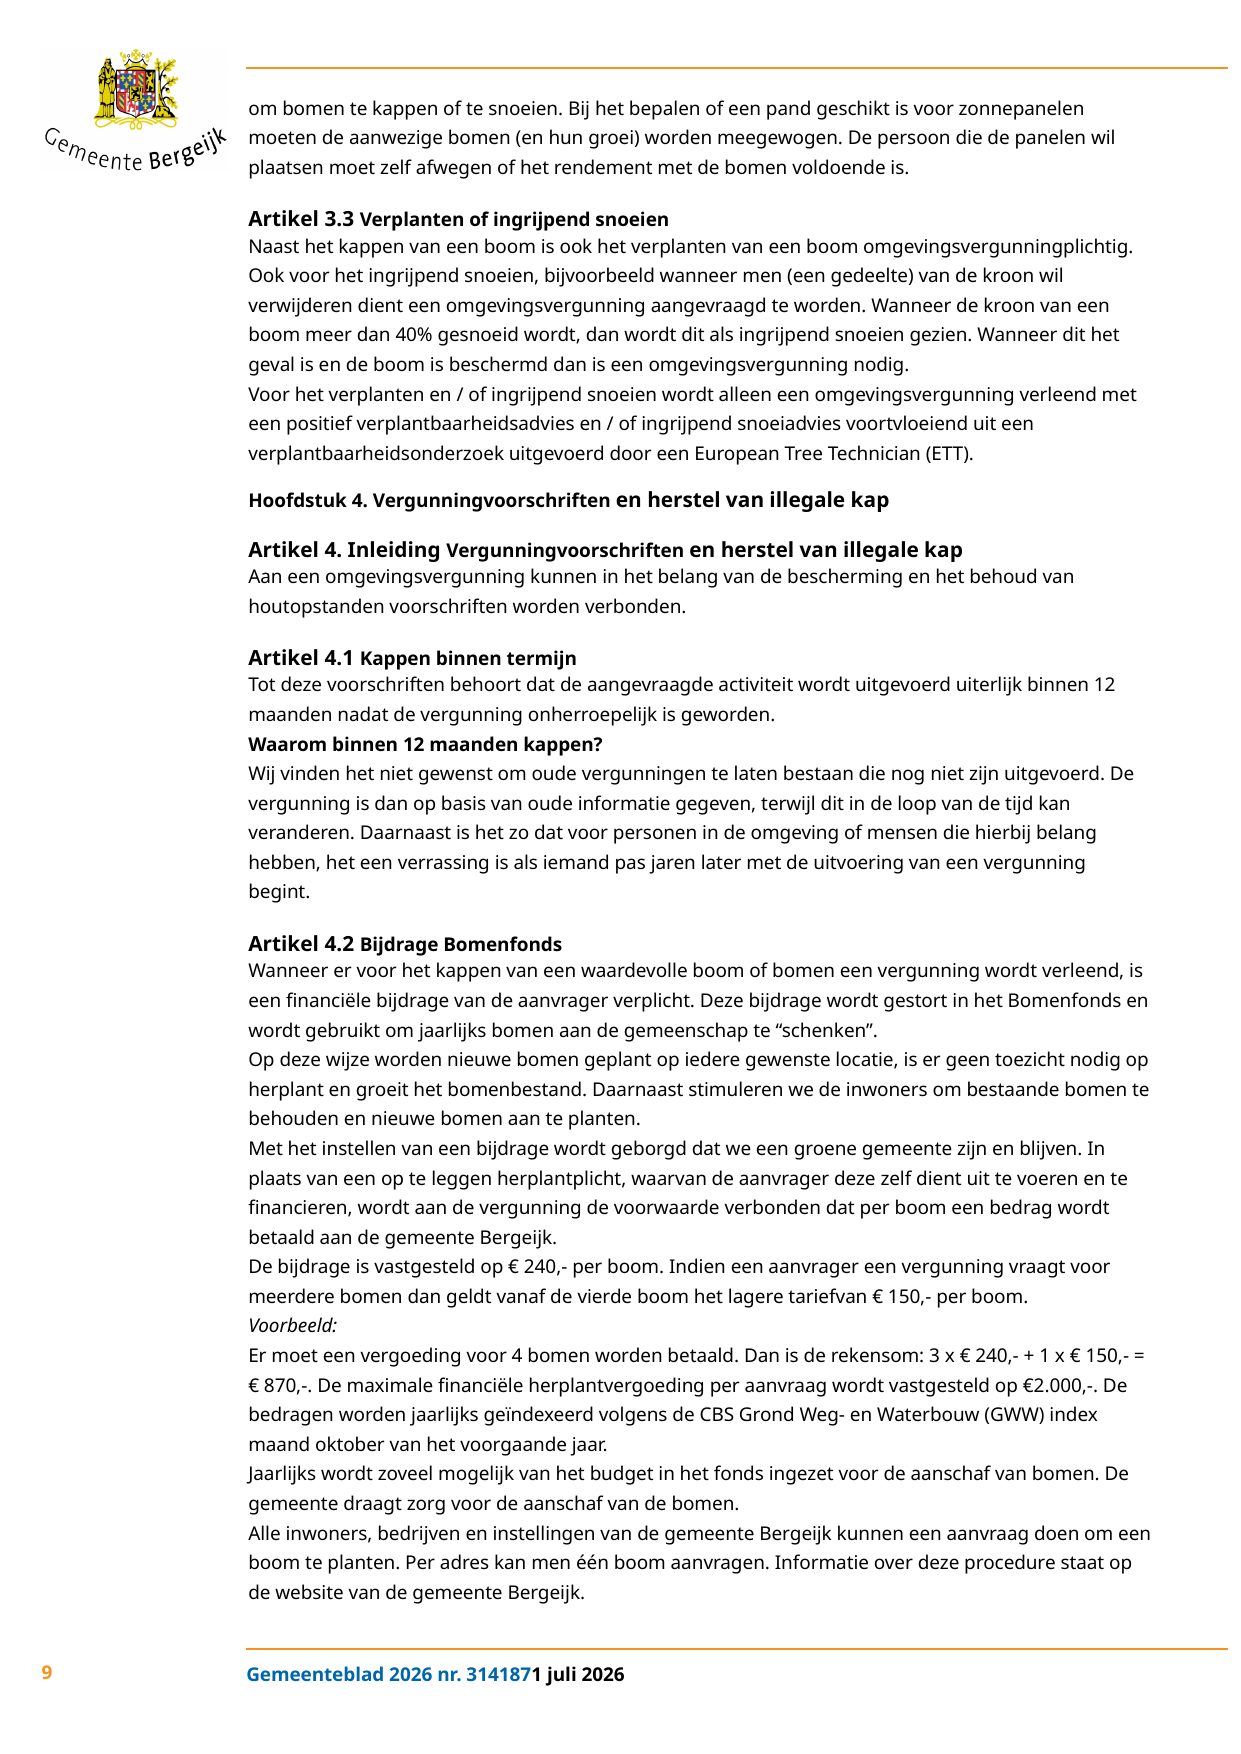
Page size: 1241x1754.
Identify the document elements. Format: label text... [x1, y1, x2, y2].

text Voor het verplanten en / of ingrijpend snoeien wordt alleen een omgevingsvergunning verleend met een positief verplantbaarheidsadvies en / of ingrijpend snoeiadvies voortvloeiend uit een verplantbaarheidsonderzoek uitgevoerd door een European Tree Technician (ETT). [248, 381, 1152, 466]
picture [41, 47, 231, 172]
text Waarom binnen 12 maanden kappen? [248, 731, 1152, 757]
text Alle inwoners, bedrijven en instellingen van de gemeente Bergeijk kunnen een aanvraag doen om een boom te planten. Per adres kan men één boom aanvragen. Informatie over deze procedure staat op de website van de gemeente Bergeijk. [248, 1520, 1152, 1604]
text De bijdrage is vastgesteld op € 240,- per boom. Indien een aanvrager een vergunning vraagt voor meerdere bomen dan geldt vanaf de vierde boom het lagere tariefvan € 150,- per boom. [248, 1253, 1152, 1309]
text Tot deze voorschriften behoort dat de aangevraagde activiteit wordt uitgevoerd uiterlijk binnen 12 maanden nadat de vergunning onherroepelijk is geworden. [248, 672, 1152, 727]
text Artikel 4.2 Bijdrage Bomenfonds [248, 929, 1152, 958]
text Met het instellen van een bijdrage wordt geborgd dat we een groene gemeente zijn en blijven. In plaats van een op te leggen herplantplicht, waarvan de aanvrager deze zelf dient uit te voeren en te financieren, wordt aan de vergunning de voorwaarde verbonden dat per boom een bedrag wordt betaald aan de gemeente Bergeijk. [248, 1135, 1152, 1249]
text Wanneer er voor het kappen van een waardevolle boom of bomen een vergunning wordt verleend, is een financiële bijdrage van de aanvrager verplicht. Deze bijdrage wordt gestort in het Bomenfonds en wordt gebruikt om jaarlijks bomen aan de gemeenschap te “schenken”. [248, 958, 1152, 1042]
text Aan een omgevingsvergunning kunnen in het belang van de bescherming en het behoud van houtopstanden voorschriften worden verbonden. [248, 563, 1152, 618]
text Artikel 4.1 Kappen binnen termijn [248, 643, 1152, 672]
text Artikel 3.3 Verplanten of ingrijpend snoeien [248, 204, 1152, 233]
text Jaarlijks wordt zoveel mogelijk van het budget in het fonds ingezet voor de aanschaf van bomen. De gemeente draagt zorg voor de aanschaf van de bomen. [248, 1461, 1152, 1516]
text Op deze wijze worden nieuwe bomen geplant op iedere gewenste locatie, is er geen toezicht nodig op herplant en groeit het bomenbestand. Daarnaast stimuleren we de inwoners om bestaande bomen te behouden en nieuwe bomen aan te planten. [248, 1046, 1152, 1131]
text Naast het kappen van een boom is ook het verplanten van een boom omgevingsvergunningplichtig. Ook voor het ingrijpend snoeien, bijvoorbeeld wanneer men (een gedeelte) van de kroon wil verwijderen dient een omgevingsvergunning aangevraagd te worden. Wanneer de kroon van een boom meer dan 40% gesnoeid wordt, dan wordt dit als ingrijpend snoeien gezien. Wanneer dit het geval is en de boom is beschermd dan is een omgevingsvergunning nodig. [248, 233, 1152, 377]
text Artikel 4. Inleiding Vergunningvoorschriften en herstel van illegale kap [248, 535, 1152, 563]
text Voorbeeld: [248, 1313, 1152, 1338]
text Hoofdstuk 4. Vergunningvoorschriften en herstel van illegale kap [248, 486, 1152, 514]
text om bomen te kappen of te snoeien. Bij het bepalen of een pand geschikt is voor zonnepanelen moeten de aanwezige bomen (en hun groei) worden meegewogen. De persoon die de panelen wil plaatsen moet zelf afwegen of het rendement met de bomen voldoende is. [248, 95, 1152, 180]
text Wij vinden het niet gewenst om oude vergunningen te laten bestaan die nog niet zijn uitgevoerd. De vergunning is dan op basis van oude informatie gegeven, terwijl dit in de loop van de tijd kan veranderen. Daarnaast is het zo dat voor personen in de omgeving of mensen die hierbij belang hebben, het een verrassing is als iemand pas jaren later met de uitvoering van een vergunning begint. [248, 760, 1152, 904]
text Er moet een vergoeding voor 4 bomen worden betaald. Dan is de rekensom: 3 x € 240,- + 1 x € 150,- = € 870,-. De maximale financiële herplantvergoeding per aanvraag wordt vastgesteld op €2.000,-. De bedragen worden jaarlijks geïndexeerd volgens de CBS Grond Weg- en Waterbouw (GWW) index maand oktober van het voorgaande jaar. [248, 1342, 1152, 1457]
